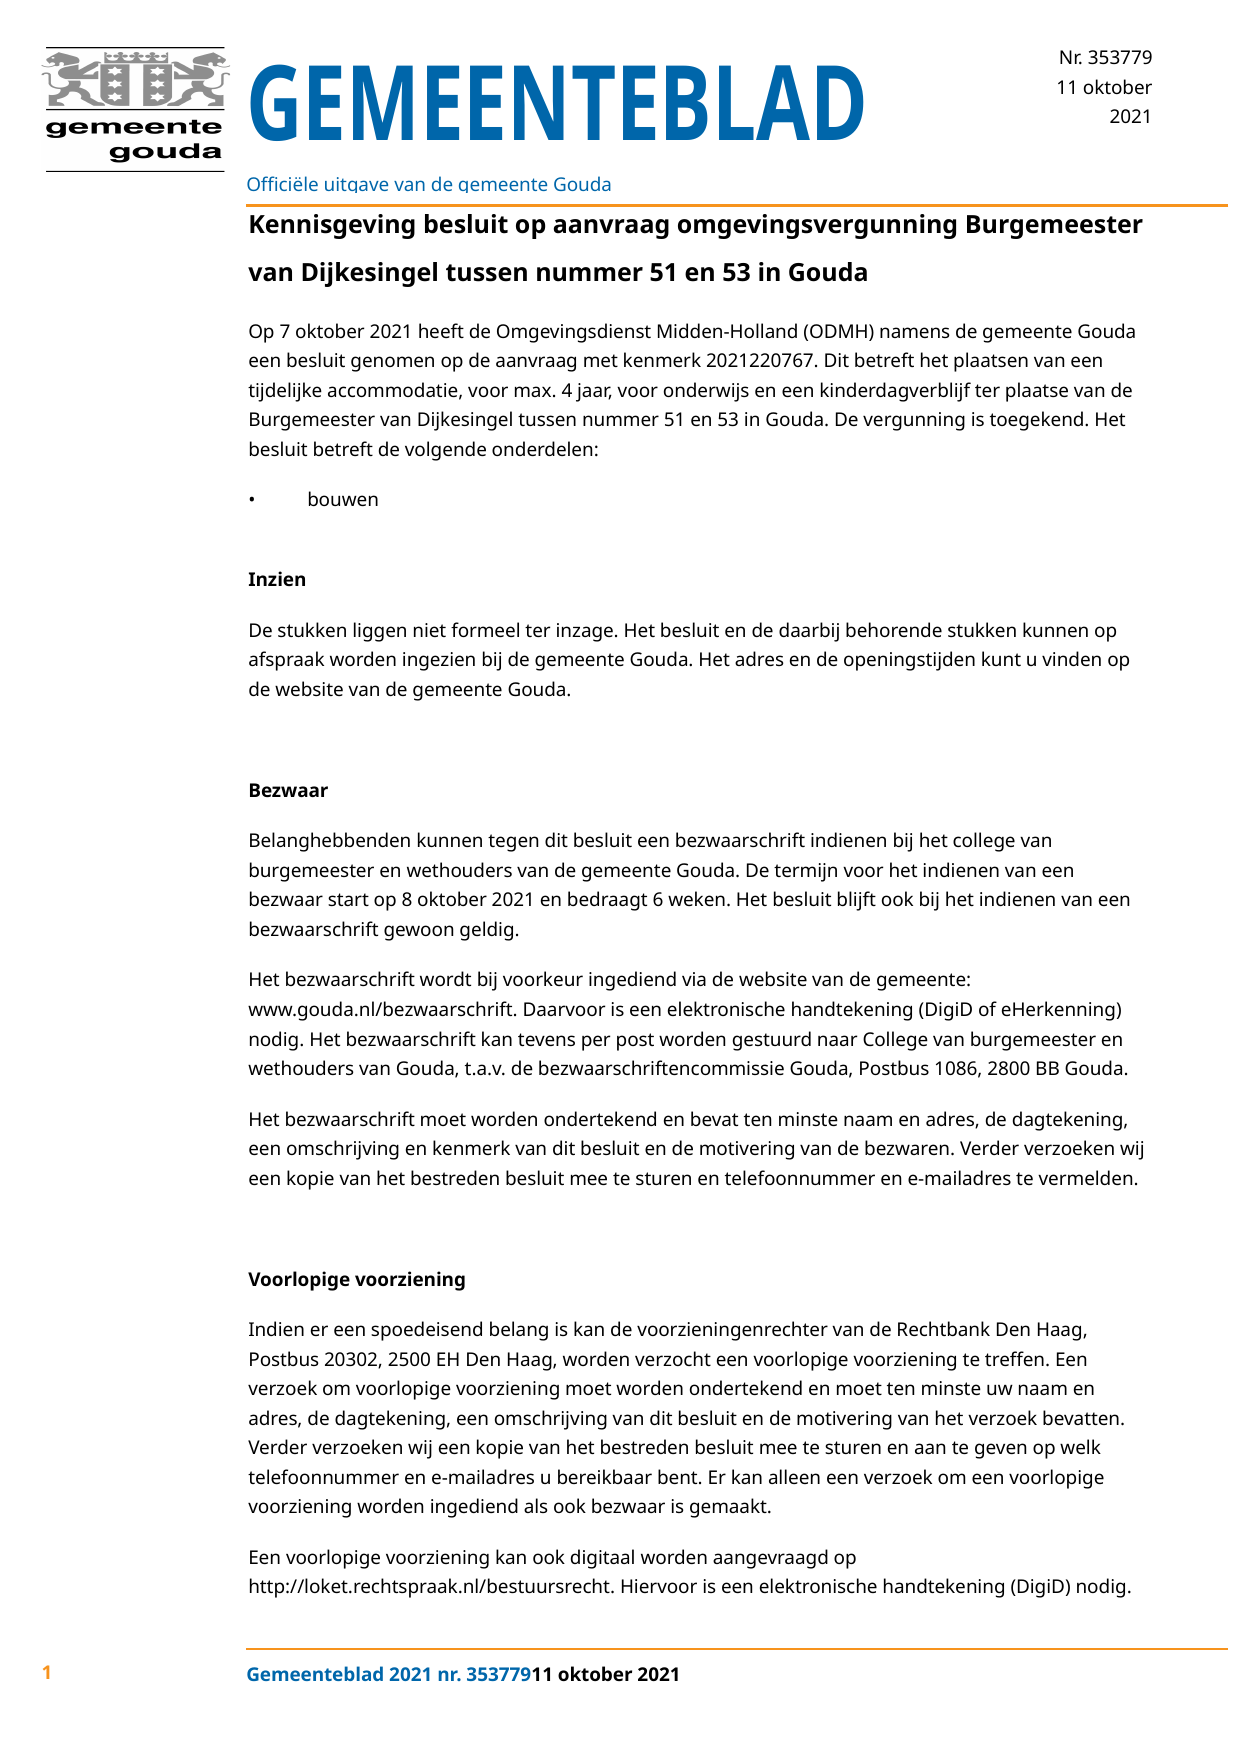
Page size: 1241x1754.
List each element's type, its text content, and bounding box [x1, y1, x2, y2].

text Kennisgeving besluit op aanvraag omgevingsvergunning Burgemeester van Dijkesingel tussen nummer 51 en 53 in Gouda [248, 207, 1152, 288]
text Het bezwaarschrift wordt bij voorkeur ingediend via de website van de gemeente: www.gouda.nl/bezwaarschrift. Daarvoor is een elektronische handtekening (DigiD of eHerkenning) nodig. Het bezwaarschrift kan tevens per post worden gestuurd naar College van burgemeester en wethouders van Gouda, t.a.v. de bezwaarschriftencommissie Gouda, Postbus 1086, 2800 BB Gouda. [248, 967, 1152, 1081]
text Indien er een spoedeisend belang is kan de voorzieningenrechter van de Rechtbank Den Haag, Postbus 20302, 2500 EH Den Haag, worden verzocht een voorlopige voorziening te treffen. Een verzoek om voorlopige voorziening moet worden ondertekend en moet ten minste uw naam en adres, de dagtekening, een omschrijving van dit besluit en de motivering van het verzoek bevatten. Verder verzoeken wij een kopie van het bestreden besluit mee te sturen en aan te geven op welk telefoonnummer en e-mailadres u bereikbaar bent. Er kan alleen een verzoek om een voorlopige voorziening worden ingediend als ook bezwaar is gemaakt. [248, 1316, 1152, 1519]
text Belanghebbenden kunnen tegen dit besluit een bezwaarschrift indienen bij het college van burgemeester en wethouders van de gemeente Gouda. De termijn voor het indienen van een bezwaar start op 8 oktober 2021 en bedraagt 6 weken. Het besluit blijft ook bij het indienen van een bezwaarschrift gewoon geldig. [248, 827, 1152, 942]
text Bezwaar [248, 777, 1152, 803]
list bouwen [248, 487, 1152, 512]
text De stukken liggen niet formeel ter inzage. Het besluit en de daarbij behorende stukken kunnen op afspraak worden ingezien bij de gemeente Gouda. Het adres en de openingstijden kunt u vinden op de website van de gemeente Gouda. [248, 617, 1152, 702]
text Het bezwaarschrift moet worden ondertekend en bevat ten minste naam en adres, de dagtekening, een omschrijving en kenmerk van dit besluit en de motivering van de bezwaren. Verder verzoeken wij een kopie van het bestreden besluit mee te sturen en telefoonnummer en e-mailadres te vermelden. [248, 1106, 1152, 1191]
text Voorlopige voorziening [248, 1266, 1152, 1292]
text Een voorlopige voorziening kan ook digitaal worden aangevraagd op http://loket.rechtspraak.nl/bestuursrecht. Hiervoor is een elektronische handtekening (DigiD) nodig. [248, 1544, 1152, 1599]
picture [41, 47, 231, 172]
text Op 7 oktober 2021 heeft de Omgevingsdienst Midden-Holland (ODMH) namens de gemeente Gouda een besluit genomen op de aanvraag met kenmerk 2021220767. Dit betreft het plaatsen van een tijdelijke accommodatie, voor max. 4 jaar, voor onderwijs en een kinderdagverblijf ter plaatse van de Burgemeester van Dijkesingel tussen nummer 51 en 53 in Gouda. De vergunning is toegekend. Het besluit betreft de volgende onderdelen: [248, 318, 1152, 462]
text Inzien [248, 567, 1152, 592]
